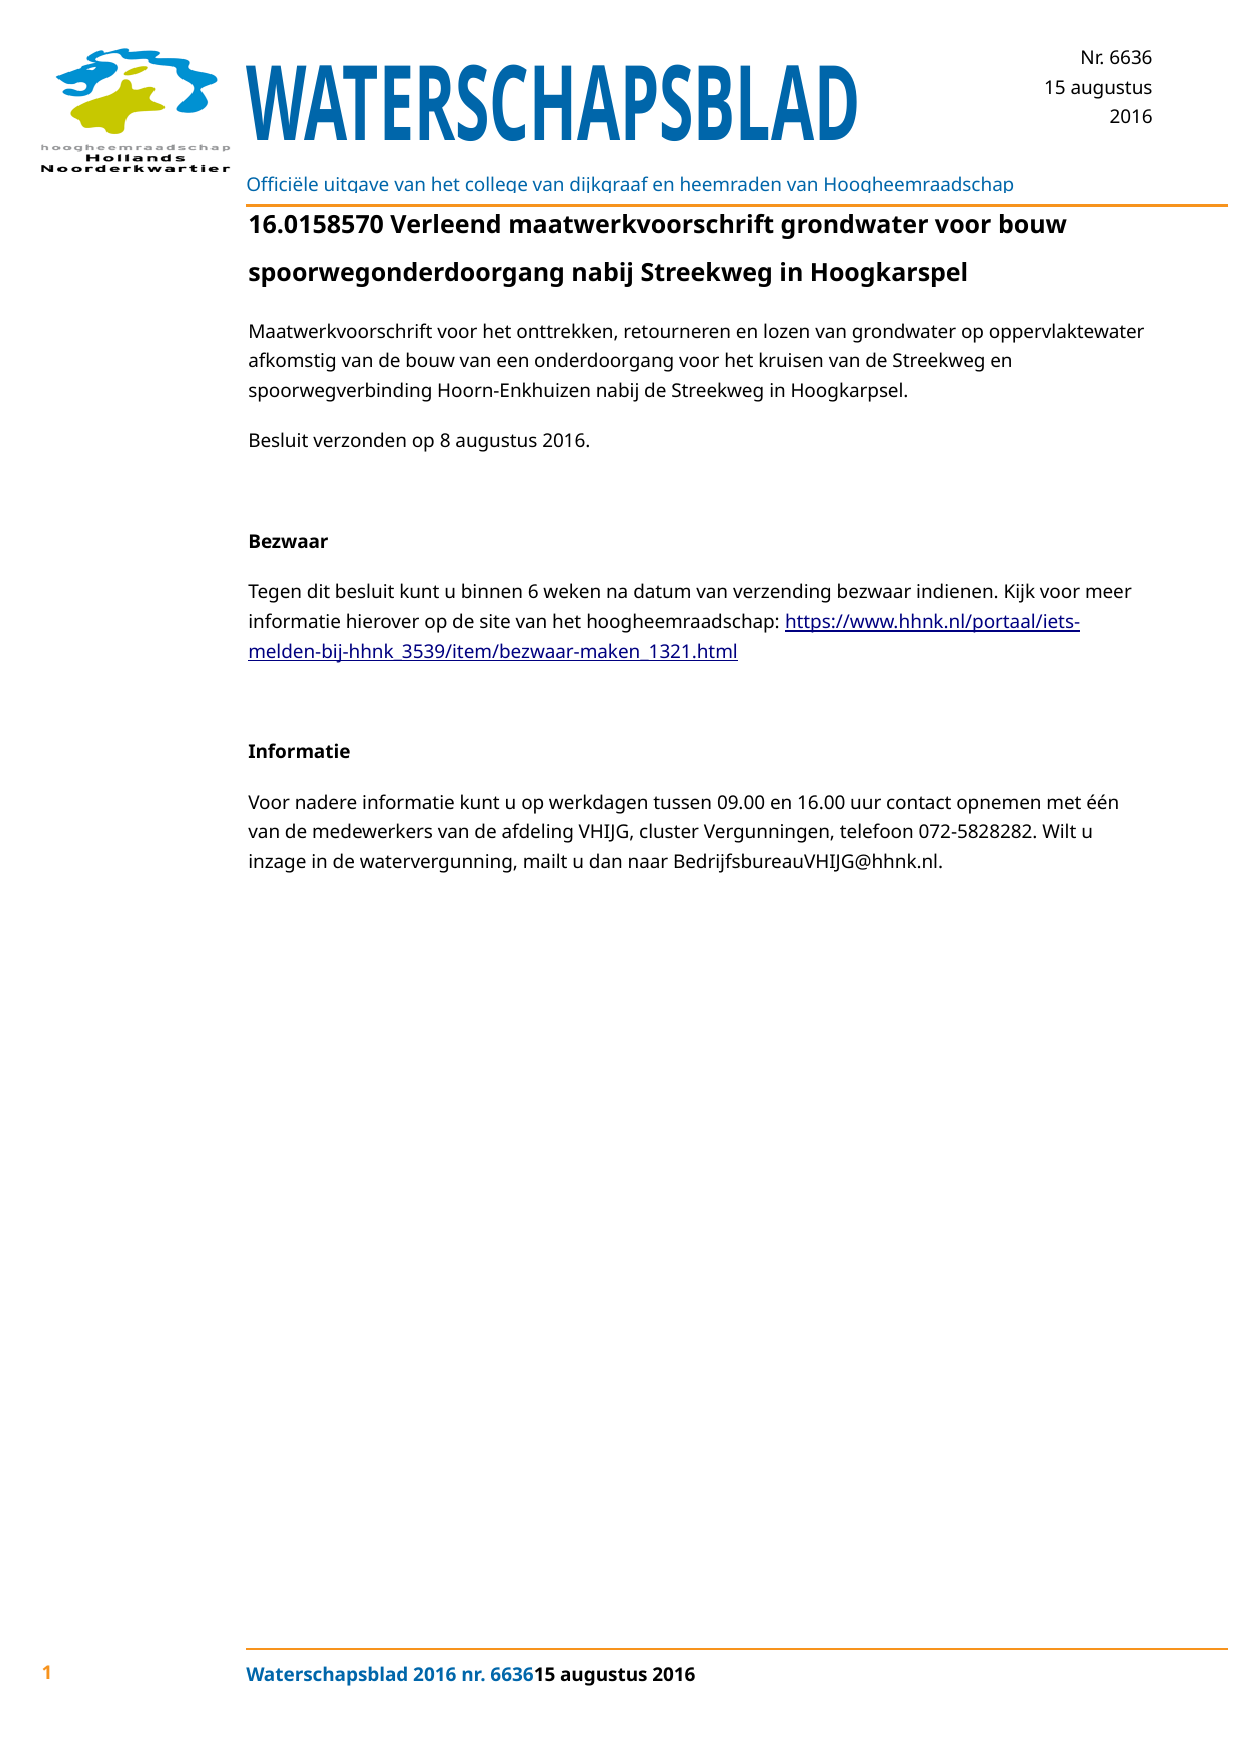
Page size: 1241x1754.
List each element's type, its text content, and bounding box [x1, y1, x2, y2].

text Maatwerkvoorschrift voor het onttrekken, retourneren en lozen van grondwater op oppervlaktewater afkomstig van de bouw van een onderdoorgang voor het kruisen van de Streekweg en spoorwegverbinding Hoorn-Enkhuizen nabij de Streekweg in Hoogkarpsel. [248, 318, 1152, 403]
picture [41, 47, 231, 172]
text Voor nadere informatie kunt u op werkdagen tussen 09.00 en 16.00 uur contact opnemen met één van de medewerkers van de afdeling VHIJG, cluster Vergunningen, telefoon 072-5828282. Wilt u inzage in de watervergunning, mailt u dan naar BedrijfsbureauVHIJG@hhnk.nl. [248, 789, 1152, 874]
text Bezwaar [248, 528, 1152, 554]
text 16.0158570 Verleend maatwerkvoorschrift grondwater voor bouw spoorwegonderdoorgang nabij Streekweg in Hoogkarspel [248, 207, 1152, 288]
text Besluit verzonden op 8 augustus 2016. [248, 427, 1152, 453]
text Informatie [248, 739, 1152, 764]
text Tegen dit besluit kunt u binnen 6 weken na datum van verzending bezwaar indienen. Kijk voor meer informatie hierover op de site van het hoogheemraadschap: https://www.hhnk.nl/portaal/iets-melden-bij-hhnk_3539/item/bezwaar-maken_1321.html [248, 579, 1152, 664]
